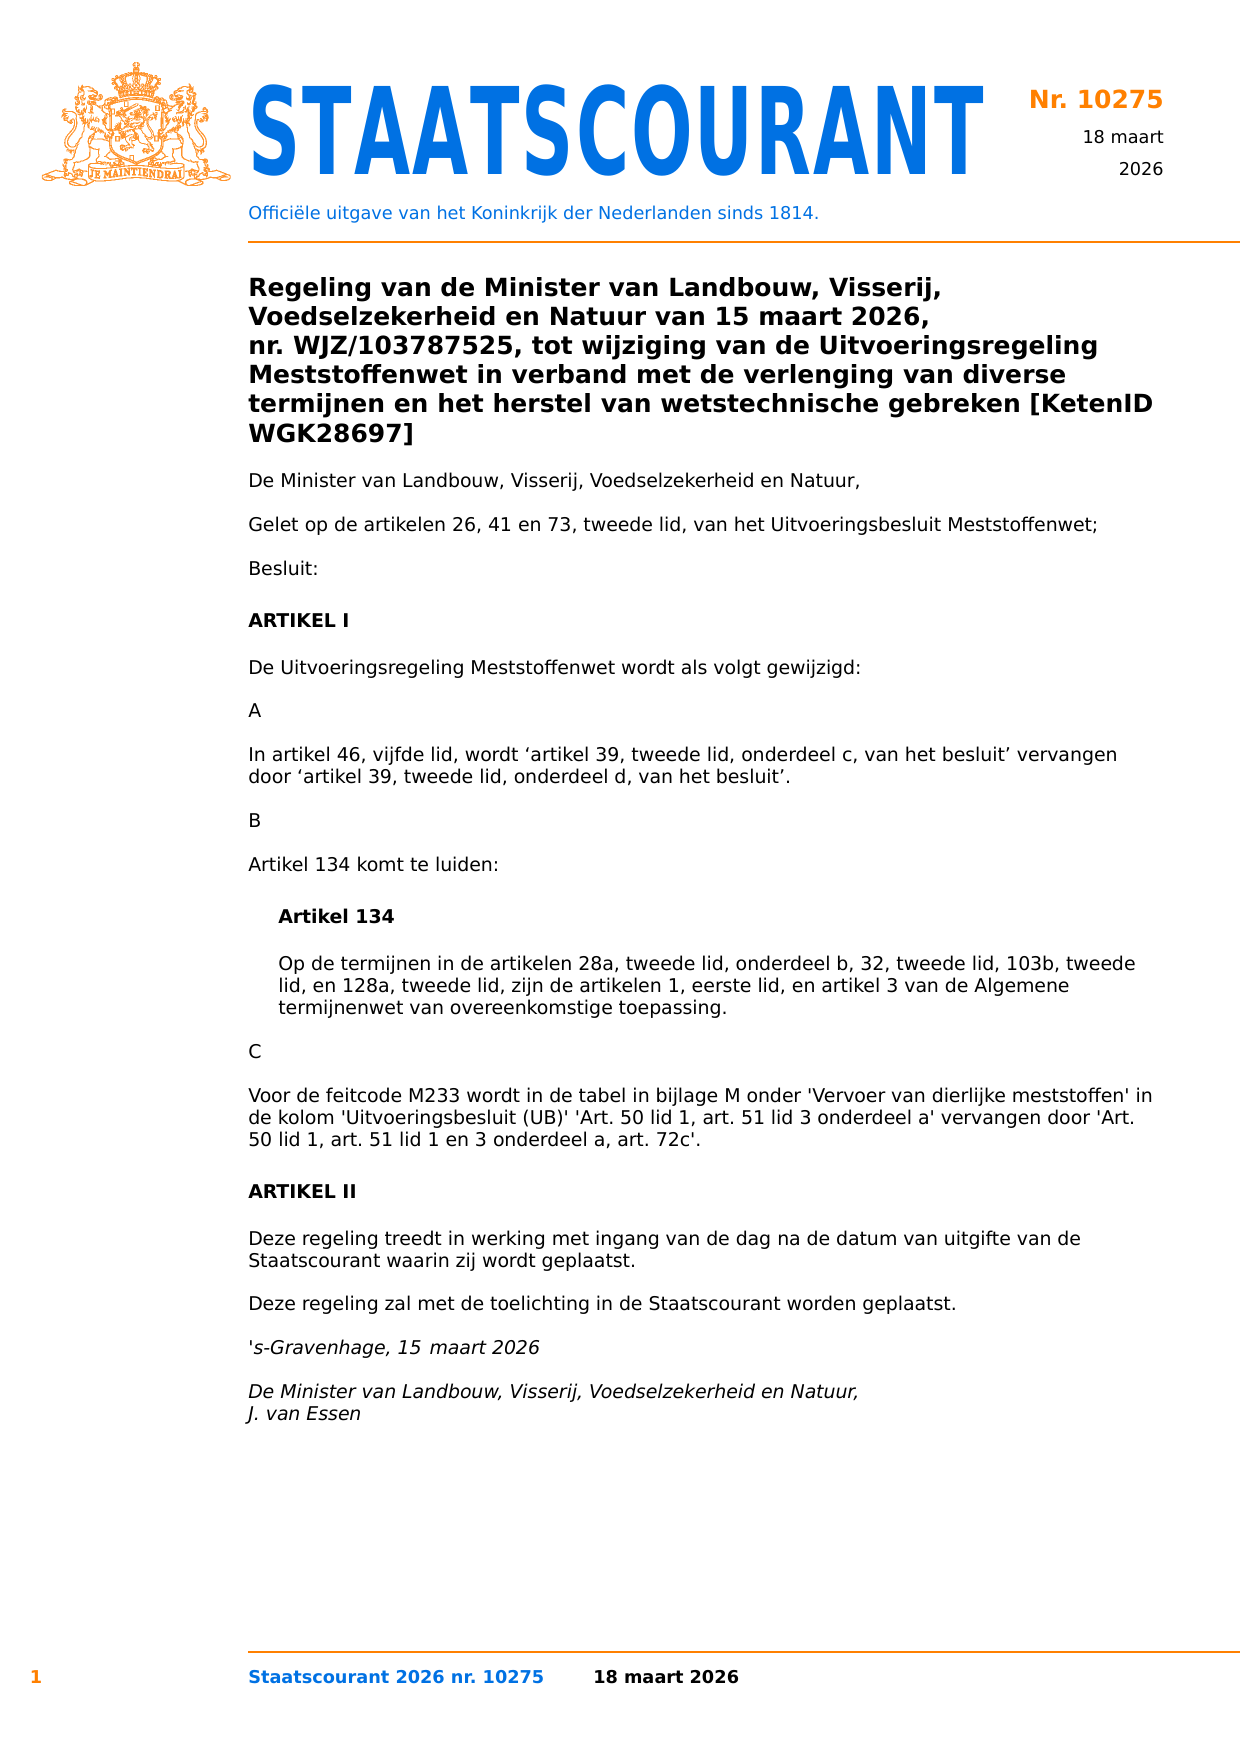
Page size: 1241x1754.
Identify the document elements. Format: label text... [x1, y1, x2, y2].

text In artikel 46, vijfde lid, wordt ‘artikel 39, tweede lid, onderdeel c, van het besluit’ vervangen door ‘artikel 39, tweede lid, onderdeel d, van het besluit’. [248, 744, 1163, 788]
subtitle Regeling van de Minister van Landbouw, Visserij, Voedselzekerheid en Natuur van 15 maart 2026, nr. WJZ/103787525, tot wijziging van de Uitvoeringsregeling Meststoffenwet in verband met de verlenging van diverse termijnen en het herstel van wetstechnische gebreken [KetenID WGK28697] [248, 273, 1163, 448]
text Deze regeling zal met de toelichting in de Staatscourant worden geplaatst. [248, 1293, 1163, 1315]
text De Minister van Landbouw, Visserij, Voedselzekerheid en Natuur, [248, 470, 1163, 492]
text B [248, 810, 1163, 832]
table_cell 2026 [998, 153, 1240, 203]
text Gelet op de artikelen 26, 41 en 73, tweede lid, van het Uitvoeringsbesluit Meststoffenwet; [248, 514, 1163, 536]
text De Minister van Landbouw, Visserij, Voedselzekerheid en Natuur, J. van Essen [248, 1381, 1163, 1425]
table_cell 18 maart [998, 121, 1240, 153]
table_header STAATSCOURANT [248, 62, 998, 203]
text Besluit: [248, 558, 1163, 579]
text 's-Gravenhage, 15 maart 2026 [248, 1337, 1163, 1359]
table_header Nr. 10275 [998, 62, 1240, 121]
text Deze regeling treedt in werking met ingang van de dag na de datum van uitgifte van de Staatscourant waarin zij wordt geplaatst. [248, 1227, 1163, 1271]
text Artikel 134 komt te luiden: [248, 854, 1163, 876]
subtitle ARTIKEL I [248, 609, 1163, 632]
text A [248, 700, 1163, 722]
text C [248, 1041, 1163, 1063]
subtitle ARTIKEL II [248, 1181, 1163, 1202]
picture [41, 62, 231, 186]
text De Uitvoeringsregeling Meststoffenwet wordt als volgt gewijzigd: [248, 657, 1163, 678]
text Voor de feitcode M233 wordt in de tabel in bijlage M onder 'Vervoer van dierlijke meststoffen' in de kolom 'Uitvoeringsbesluit (UB)' 'Art. 50 lid 1, art. 51 lid 3 onderdeel a' vervangen door 'Art. 50 lid 1, art. 51 lid 1 en 3 onderdeel a, art. 72c'. [248, 1084, 1163, 1151]
table_cell Officiële uitgave van het Koninkrijk der Nederlanden sinds 1814. [248, 203, 1240, 241]
table_header [25, 62, 248, 241]
subtitle Artikel 134 [278, 906, 1163, 928]
text Op de termijnen in de artikelen 28a, tweede lid, onderdeel b, 32, tweede lid, 103b, tweede lid, en 128a, tweede lid, zijn de artikelen 1, eerste lid, en artikel 3 van de Algemene termijnenwet van overeenkomstige toepassing. [278, 953, 1163, 1019]
